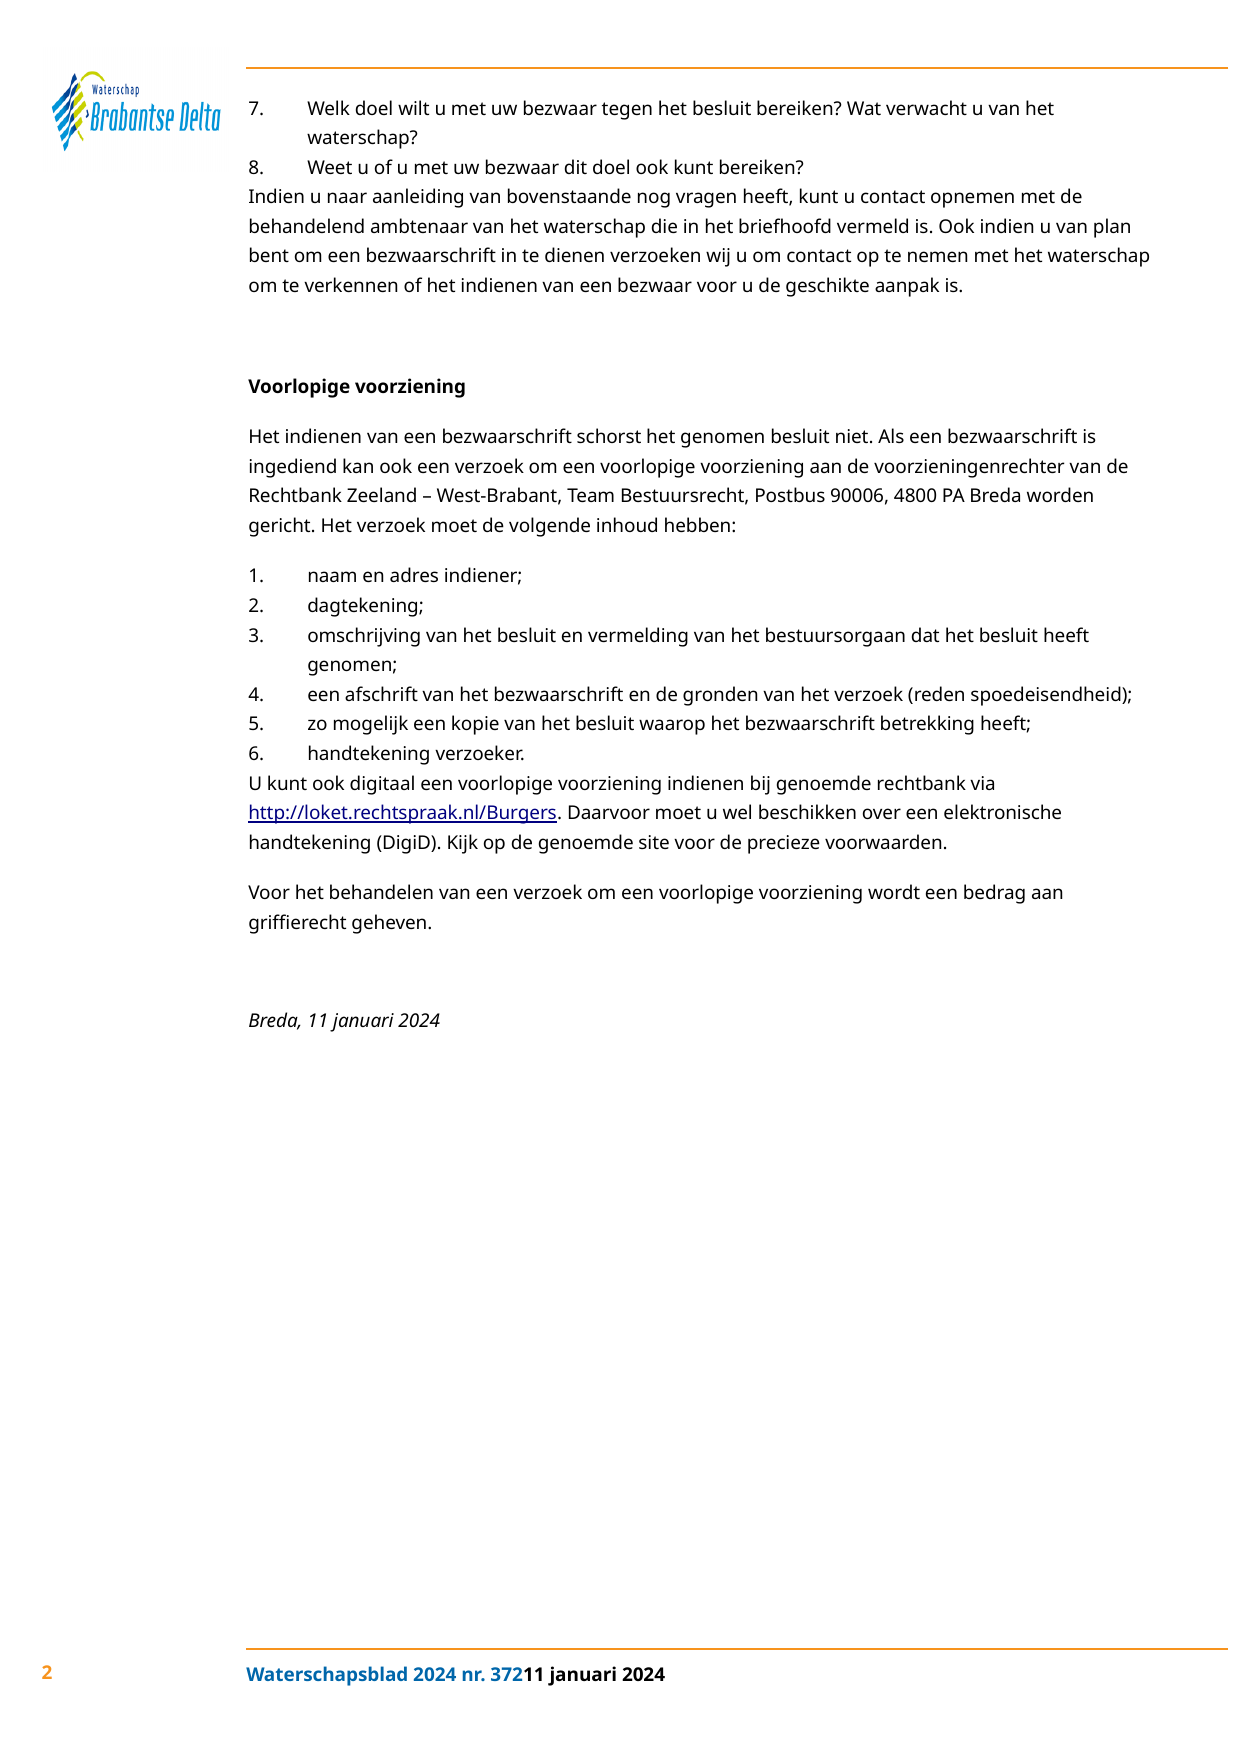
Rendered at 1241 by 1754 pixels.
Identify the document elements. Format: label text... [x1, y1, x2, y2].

list handtekening verzoeker. [248, 740, 1152, 766]
text Het indienen van een bezwaarschrift schorst het genomen besluit niet. Als een bezwaarschrift is ingediend kan ook een verzoek om een voorlopige voorziening aan de voorzieningenrechter van de Rechtbank Zeeland – West-Brabant, Team Bestuursrecht, Postbus 90006, 4800 PA Breda worden gericht. Het verzoek moet de volgende inhoud hebben: [248, 423, 1152, 538]
list naam en adres indiener; [248, 563, 1152, 588]
text Breda, 11 januari 2024 [248, 1007, 1152, 1033]
list Weet u of u met uw bezwaar dit doel ook kunt bereiken? [248, 154, 1152, 180]
list een afschrift van het bezwaarschrift en de gronden van het verzoek (reden spoedeisendheid); [248, 681, 1152, 707]
list Welk doel wilt u met uw bezwaar tegen het besluit bereiken? Wat verwacht u van het waterschap? [248, 95, 1152, 150]
text Voorlopige voorziening [248, 373, 1152, 399]
list omschrijving van het besluit en vermelding van het bestuursorgaan dat het besluit heeft genomen; [248, 622, 1152, 677]
text U kunt ook digitaal een voorlopige voorziening indienen bij genoemde rechtbank via http://loket.rechtspraak.nl/Burgers. Daarvoor moet u wel beschikken over een elektronische handtekening (DigiD). Kijk op de genoemde site voor de precieze voorwaarden. [248, 770, 1152, 855]
text Indien u naar aanleiding van bovenstaande nog vragen heeft, kunt u contact opnemen met de behandelend ambtenaar van het waterschap die in het briefhoofd vermeld is. Ook indien u van plan bent om een bezwaarschrift in te dienen verzoeken wij u om contact op te nemen met het waterschap om te verkennen of het indienen van een bezwaar voor u de geschikte aanpak is. [248, 183, 1152, 298]
text Voor het behandelen van een verzoek om een voorlopige voorziening wordt een bedrag aan griffierecht geheven. [248, 879, 1152, 935]
list zo mogelijk een kopie van het besluit waarop het bezwaarschrift betrekking heeft; [248, 711, 1152, 736]
picture [41, 47, 231, 172]
list dagtekening; [248, 592, 1152, 618]
